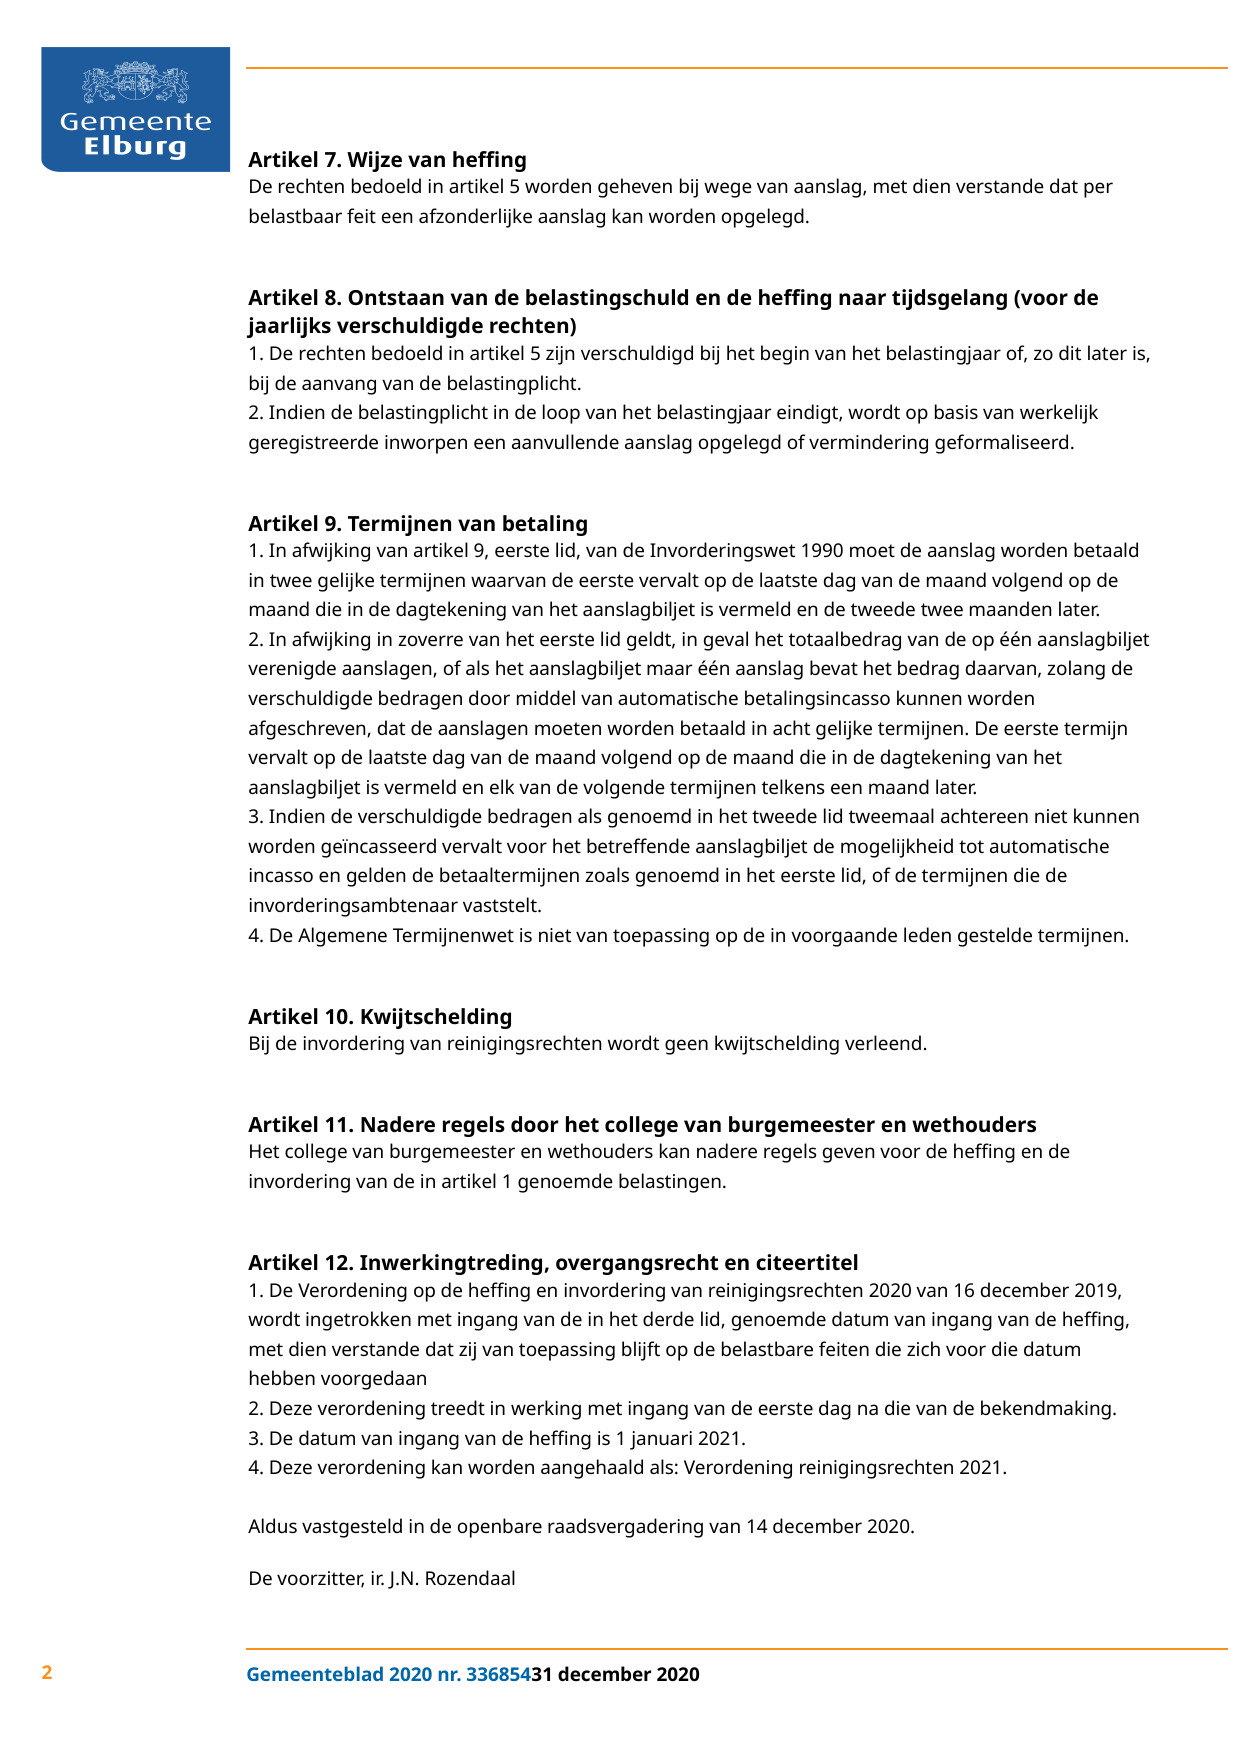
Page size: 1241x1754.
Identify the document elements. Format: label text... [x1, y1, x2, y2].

text 3. De datum van ingang van de heffing is 1 januari 2021. [248, 1425, 1152, 1450]
text 1. De rechten bedoeld in artikel 5 zijn verschuldigd bij het begin van het belastingjaar of, zo dit later is, bij de aanvang van de belastingplicht. [248, 340, 1152, 395]
text Artikel 7. Wijze van heffing [248, 145, 1152, 174]
text Artikel 11. Nadere regels door het college van burgemeester en wethouders [248, 1110, 1152, 1139]
text 4. Deze verordening kan worden aangehaald als: Verordening reinigingsrechten 2021. [248, 1454, 1152, 1480]
text 2. Indien de belastingplicht in de loop van het belastingjaar eindigt, wordt op basis van werkelijk geregistreerde inworpen een aanvullende aanslag opgelegd of vermindering geformaliseerd. [248, 399, 1152, 454]
picture [41, 47, 231, 172]
text Artikel 9. Termijnen van betaling [248, 509, 1152, 537]
text Artikel 10. Kwijtschelding [248, 1002, 1152, 1030]
text Artikel 8. Ontstaan van de belastingschuld en de heffing naar tijdsgelang (voor de jaarlijks verschuldigde rechten) [248, 283, 1152, 340]
text Het college van burgemeester en wethouders kan nadere regels geven voor de heffing en de invordering van de in artikel 1 genoemde belastingen. [248, 1139, 1152, 1194]
text 2. Deze verordening treedt in werking met ingang van de eerste dag na die van de bekendmaking. [248, 1395, 1152, 1421]
text De rechten bedoeld in artikel 5 worden geheven bij wege van aanslag, met dien verstande dat per belastbaar feit een afzonderlijke aanslag kan worden opgelegd. [248, 174, 1152, 229]
text Artikel 12. Inwerkingtreding, overgangsrecht en citeertitel [248, 1248, 1152, 1277]
text Bij de invordering van reinigingsrechten wordt geen kwijtschelding verleend. [248, 1030, 1152, 1056]
text 2. In afwijking in zoverre van het eerste lid geldt, in geval het totaalbedrag van de op één aanslagbiljet verenigde aanslagen, of als het aanslagbiljet maar één aanslag bevat het bedrag daarvan, zolang de verschuldigde bedragen door middel van automatische betalingsincasso kunnen worden afgeschreven, dat de aanslagen moeten worden betaald in acht gelijke termijnen. De eerste termijn vervalt op de laatste dag van de maand volgend op de maand die in de dagtekening van het aanslagbiljet is vermeld en elk van de volgende termijnen telkens een maand later. [248, 626, 1152, 800]
text 1. In afwijking van artikel 9, eerste lid, van de Invorderingswet 1990 moet de aanslag worden betaald in twee gelijke termijnen waarvan de eerste vervalt op de laatste dag van de maand volgend op de maand die in de dagtekening van het aanslagbiljet is vermeld en de tweede twee maanden later. [248, 537, 1152, 622]
text Aldus vastgesteld in de openbare raadsvergadering van 14 december 2020. [248, 1513, 1152, 1539]
text De voorzitter, ir. J.N. Rozendaal [248, 1565, 1152, 1591]
text 1. De Verordening op de heffing en invordering van reinigingsrechten 2020 van 16 december 2019, wordt ingetrokken met ingang van de in het derde lid, genoemde datum van ingang van de heffing, met dien verstande dat zij van toepassing blijft op de belastbare feiten die zich voor die datum hebben voorgedaan [248, 1277, 1152, 1391]
text 4. De Algemene Termijnenwet is niet van toepassing op de in voorgaande leden gestelde termijnen. [248, 922, 1152, 948]
text 3. Indien de verschuldigde bedragen als genoemd in het tweede lid tweemaal achtereen niet kunnen worden geïncasseerd vervalt voor het betreffende aanslagbiljet de mogelijkheid tot automatische incasso en gelden de betaaltermijnen zoals genoemd in het eerste lid, of de termijnen die de invorderingsambtenaar vaststelt. [248, 803, 1152, 918]
